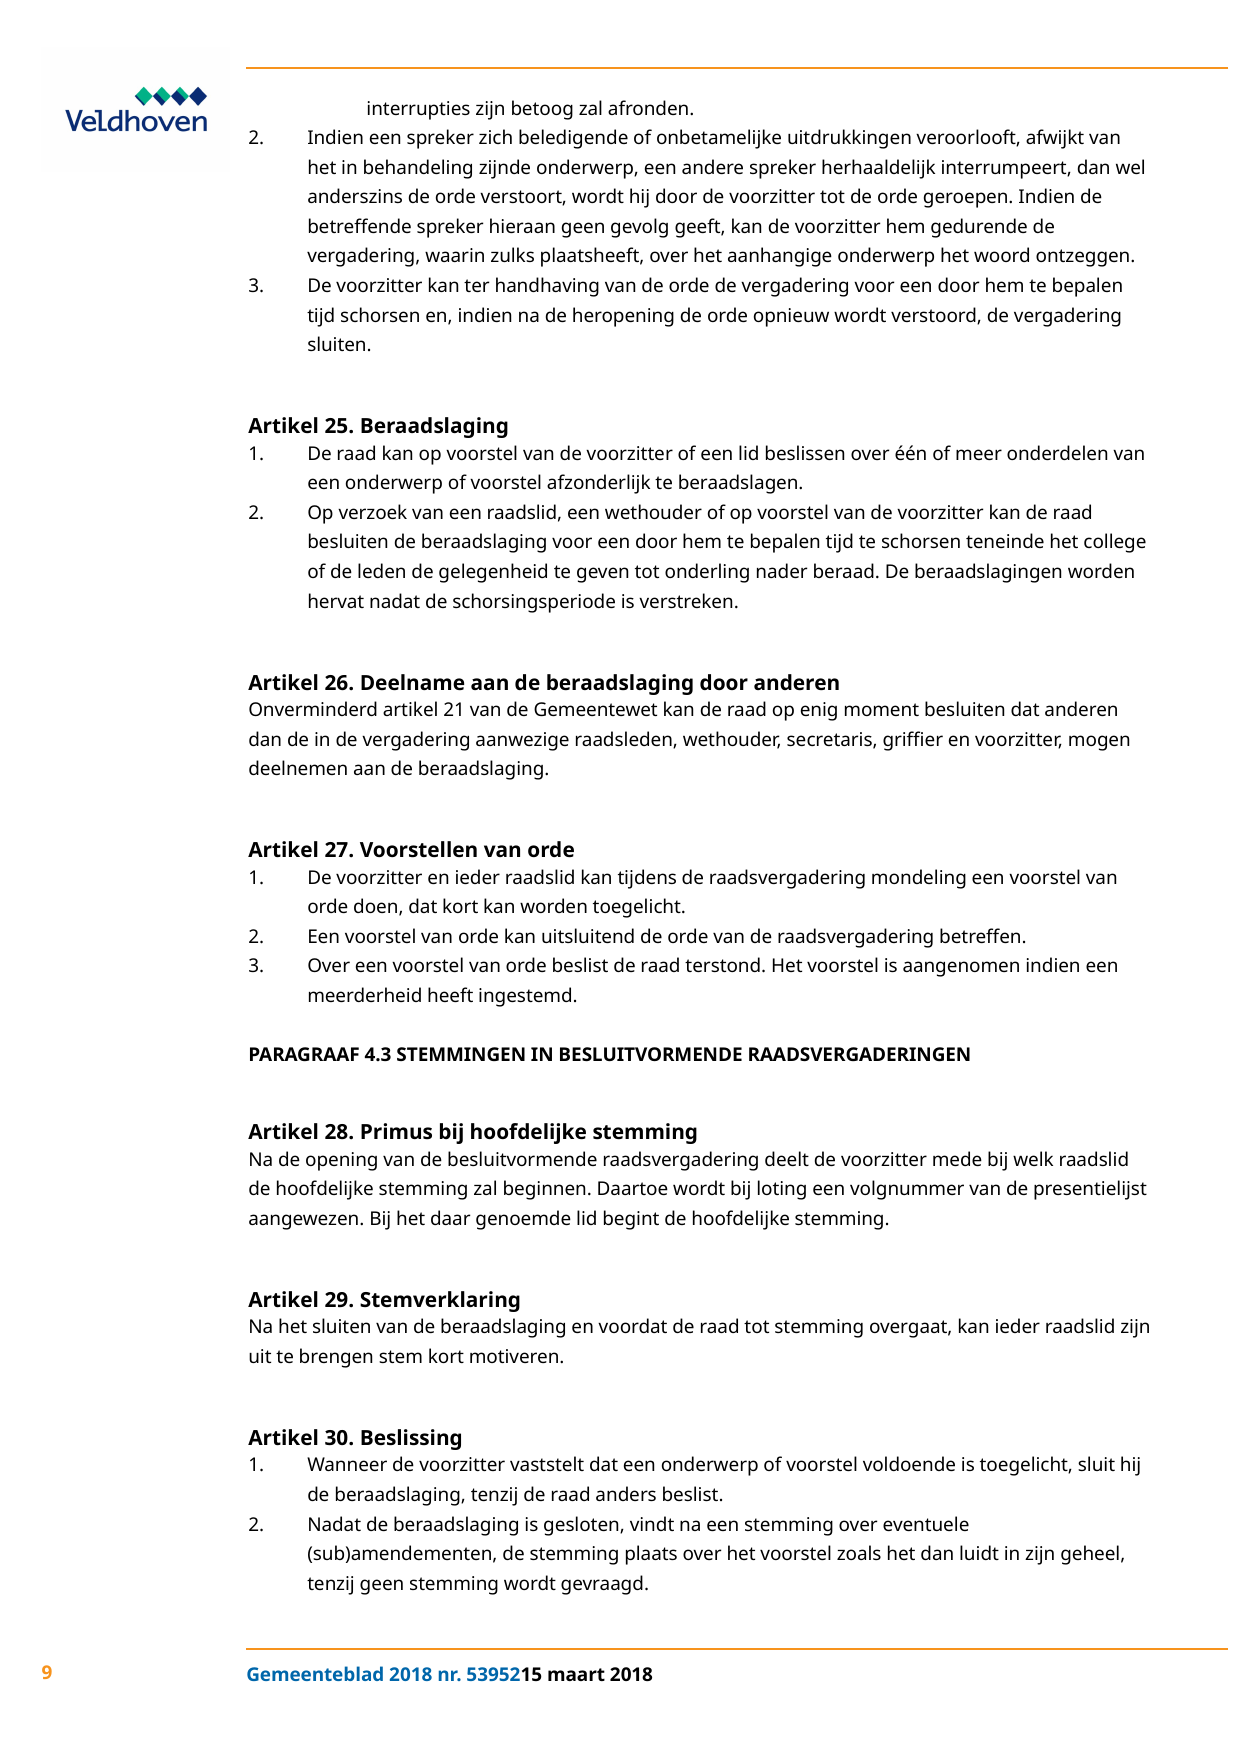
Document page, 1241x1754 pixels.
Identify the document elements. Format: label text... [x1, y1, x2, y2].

list Over een voorstel van orde beslist de raad terstond. Het voorstel is aangenomen indien een meerderheid heeft ingestemd. [248, 953, 1152, 1008]
text Onverminderd artikel 21 van de Gemeentewet kan de raad op enig moment besluiten dat anderen dan de in de vergadering aanwezige raadsleden, wethouder, secretaris, griffier en voorzitter, mogen deelnemen aan de beraadslaging. [248, 696, 1152, 781]
text Artikel 27. Voorstellen van orde [248, 835, 1152, 864]
list Indien een spreker zich beledigende of onbetamelijke uitdrukkingen veroorlooft, afwijkt van het in behandeling zijnde onderwerp, een andere spreker herhaaldelijk interrumpeert, dan wel anderszins de orde verstoort, wordt hij door de voorzitter tot de orde geroepen. Indien de betreffende spreker hieraan geen gevolg geeft, kan de voorzitter hem gedurende de vergadering, waarin zulks plaatsheeft, over het aanhangige onderwerp het woord ontzeggen. [248, 124, 1152, 268]
list De voorzitter kan ter handhaving van de orde de vergadering voor een door hem te bepalen tijd schorsen en, indien na de heropening de orde opnieuw wordt verstoord, de vergadering sluiten. [248, 272, 1152, 357]
list Een voorstel van orde kan uitsluitend de orde van de raadsvergadering betreffen. [248, 923, 1152, 949]
text Artikel 30. Beslissing [248, 1423, 1152, 1452]
list De voorzitter en ieder raadslid kan tijdens de raadsvergadering mondeling een voorstel van orde doen, dat kort kan worden toegelicht. [248, 864, 1152, 919]
list Wanneer de voorzitter vaststelt dat een onderwerp of voorstel voldoende is toegelicht, sluit hij de beraadslaging, tenzij de raad anders beslist. [248, 1452, 1152, 1507]
text Na het sluiten van de beraadslaging en voordat de raad tot stemming overgaat, kan ieder raadslid zijn uit te brengen stem kort motiveren. [248, 1313, 1152, 1369]
text Artikel 25. Beraadslaging [248, 411, 1152, 440]
text Artikel 29. Stemverklaring [248, 1285, 1152, 1313]
list Op verzoek van een raadslid, een wethouder of op voorstel van de voorzitter kan de raad besluiten de beraadslaging voor een door hem te bepalen tijd te schorsen teneinde het college of de leden de gelegenheid te geven tot onderling nader beraad. De beraadslagingen worden hervat nadat de schorsingsperiode is verstreken. [248, 499, 1152, 613]
text PARAGRAAF 4.3 STEMMINGEN IN BESLUITVORMENDE RAADSVERGADERINGEN [248, 1041, 1152, 1067]
picture [41, 47, 231, 172]
text Na de opening van de besluitvormende raadsvergadering deelt de voorzitter mede bij welk raadslid de hoofdelijke stemming zal beginnen. Daartoe wordt bij loting een volgnummer van de presentielijst aangewezen. Bij het daar genoemde lid begint de hoofdelijke stemming. [248, 1146, 1152, 1231]
list De raad kan op voorstel van de voorzitter of een lid beslissen over één of meer onderdelen van een onderwerp of voorstel afzonderlijk te beraadslagen. [248, 440, 1152, 495]
text Artikel 26. Deelname aan de beraadslaging door anderen [248, 668, 1152, 696]
list Nadat de beraadslaging is gesloten, vindt na een stemming over eventuele (sub)amendementen, de stemming plaats over het voorstel zoals het dan luidt in zijn geheel, tenzij geen stemming wordt gevraagd. [248, 1511, 1152, 1596]
list interrupties zijn betoog zal afronden. [307, 95, 1152, 121]
text Artikel 28. Primus bij hoofdelijke stemming [248, 1117, 1152, 1146]
